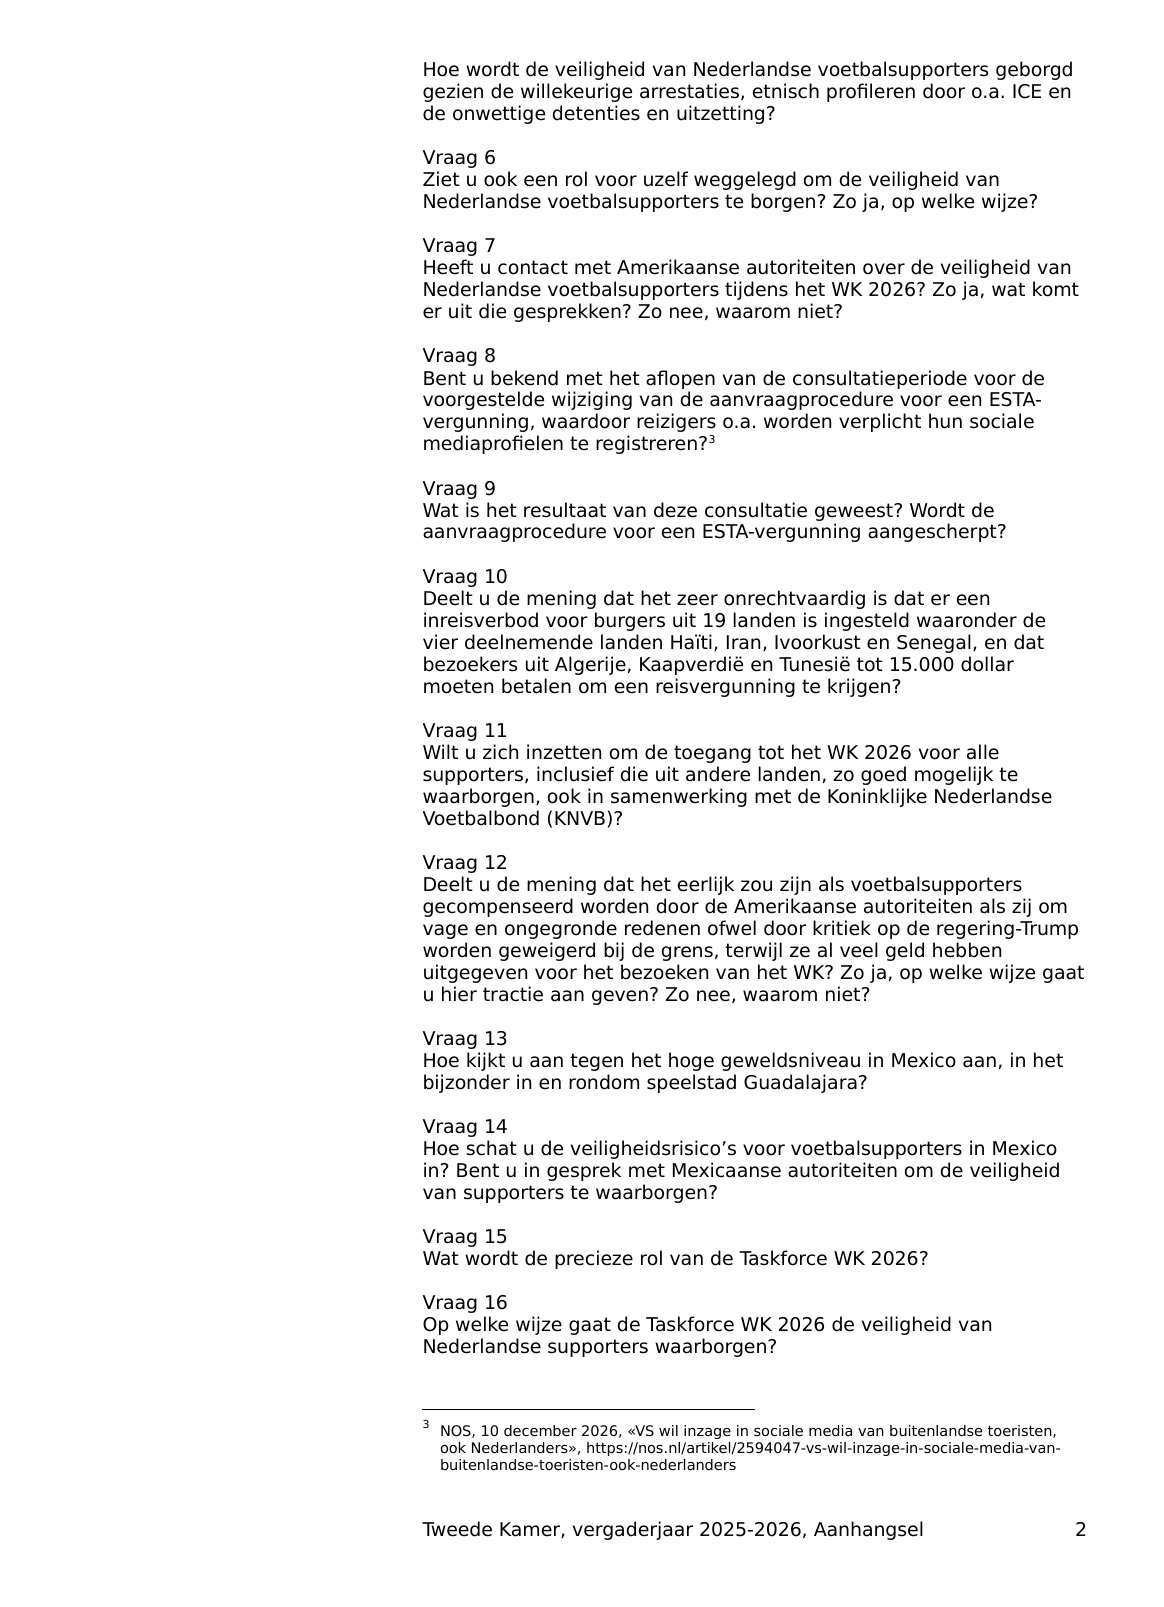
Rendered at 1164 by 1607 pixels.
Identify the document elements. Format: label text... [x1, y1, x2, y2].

text Deelt u de mening dat het eerlijk zou zijn als voetbalsupporters gecompenseerd worden door de Amerikaanse autoriteiten als zij om vage en ongegronde redenen ofwel door kritiek op de regering-Trump worden geweigerd bij de grens, terwijl ze al veel geld hebben uitgegeven voor het bezoeken van het WK? Zo ja, op welke wijze gaat u hier tractie aan geven? Zo nee, waarom niet? [422, 874, 1087, 1006]
text Vraag 13 [422, 1028, 1087, 1050]
text Vraag 14 [422, 1116, 1087, 1138]
text Vraag 9 [422, 477, 1087, 499]
text NOS, 10 december 2026, «VS wil inzage in sociale media van buitenlandse toeristen, ook Nederlanders», https://nos.nl/artikel/2594047-vs-wil-inzage-in-sociale-media-van-buitenlandse-toeristen-ook-nederlanders [422, 1418, 1087, 1474]
text Vraag 15 [422, 1226, 1087, 1248]
text Vraag 8 [422, 345, 1087, 367]
text Bent u bekend met het aflopen van de consultatieperiode voor de voorgestelde wijziging van de aanvraagprocedure voor een ESTA-vergunning, waardoor reizigers o.a. worden verplicht hun sociale mediaprofielen te registreren? [422, 367, 1087, 455]
text Vraag 12 [422, 852, 1087, 874]
text Heeft u contact met Amerikaanse autoriteiten over de veiligheid van Nederlandse voetbalsupporters tijdens het WK 2026? Zo ja, wat komt er uit die gesprekken? Zo nee, waarom niet? [422, 257, 1087, 323]
text Hoe schat u de veiligheidsrisico’s voor voetbalsupporters in Mexico in? Bent u in gesprek met Mexicaanse autoriteiten om de veiligheid van supporters te waarborgen? [422, 1138, 1087, 1204]
text Vraag 7 [422, 235, 1087, 257]
text Op welke wijze gaat de Taskforce WK 2026 de veiligheid van Nederlandse supporters waarborgen? [422, 1314, 1087, 1358]
text Wat wordt de precieze rol van de Taskforce WK 2026? [422, 1248, 1087, 1270]
text Vraag 6 [422, 147, 1087, 169]
text Vraag 16 [422, 1292, 1087, 1314]
text Vraag 11 [422, 720, 1087, 742]
text Hoe wordt de veiligheid van Nederlandse voetbalsupporters geborgd gezien de willekeurige arrestaties, etnisch profileren door o.a. ICE en de onwettige detenties en uitzetting? [422, 59, 1087, 125]
text Wilt u zich inzetten om de toegang tot het WK 2026 voor alle supporters, inclusief die uit andere landen, zo goed mogelijk te waarborgen, ook in samenwerking met de Koninklijke Nederlandse Voetbalbond (KNVB)? [422, 742, 1087, 829]
text Hoe kijkt u aan tegen het hoge geweldsniveau in Mexico aan, in het bijzonder in en rondom speelstad Guadalajara? [422, 1050, 1087, 1094]
text Wat is het resultaat van deze consultatie geweest? Wordt de aanvraagprocedure voor een ESTA-vergunning aangescherpt? [422, 499, 1087, 543]
text Deelt u de mening dat het zeer onrechtvaardig is dat er een inreisverbod voor burgers uit 19 landen is ingesteld waaronder de vier deelnemende landen Haïti, Iran, Ivoorkust en Senegal, en dat bezoekers uit Algerije, Kaapverdië en Tunesië tot 15.000 dollar moeten betalen om een reisvergunning te krijgen? [422, 588, 1087, 697]
text Vraag 10 [422, 566, 1087, 588]
text Ziet u ook een rol voor uzelf weggelegd om de veiligheid van Nederlandse voetbalsupporters te borgen? Zo ja, op welke wijze? [422, 169, 1087, 213]
